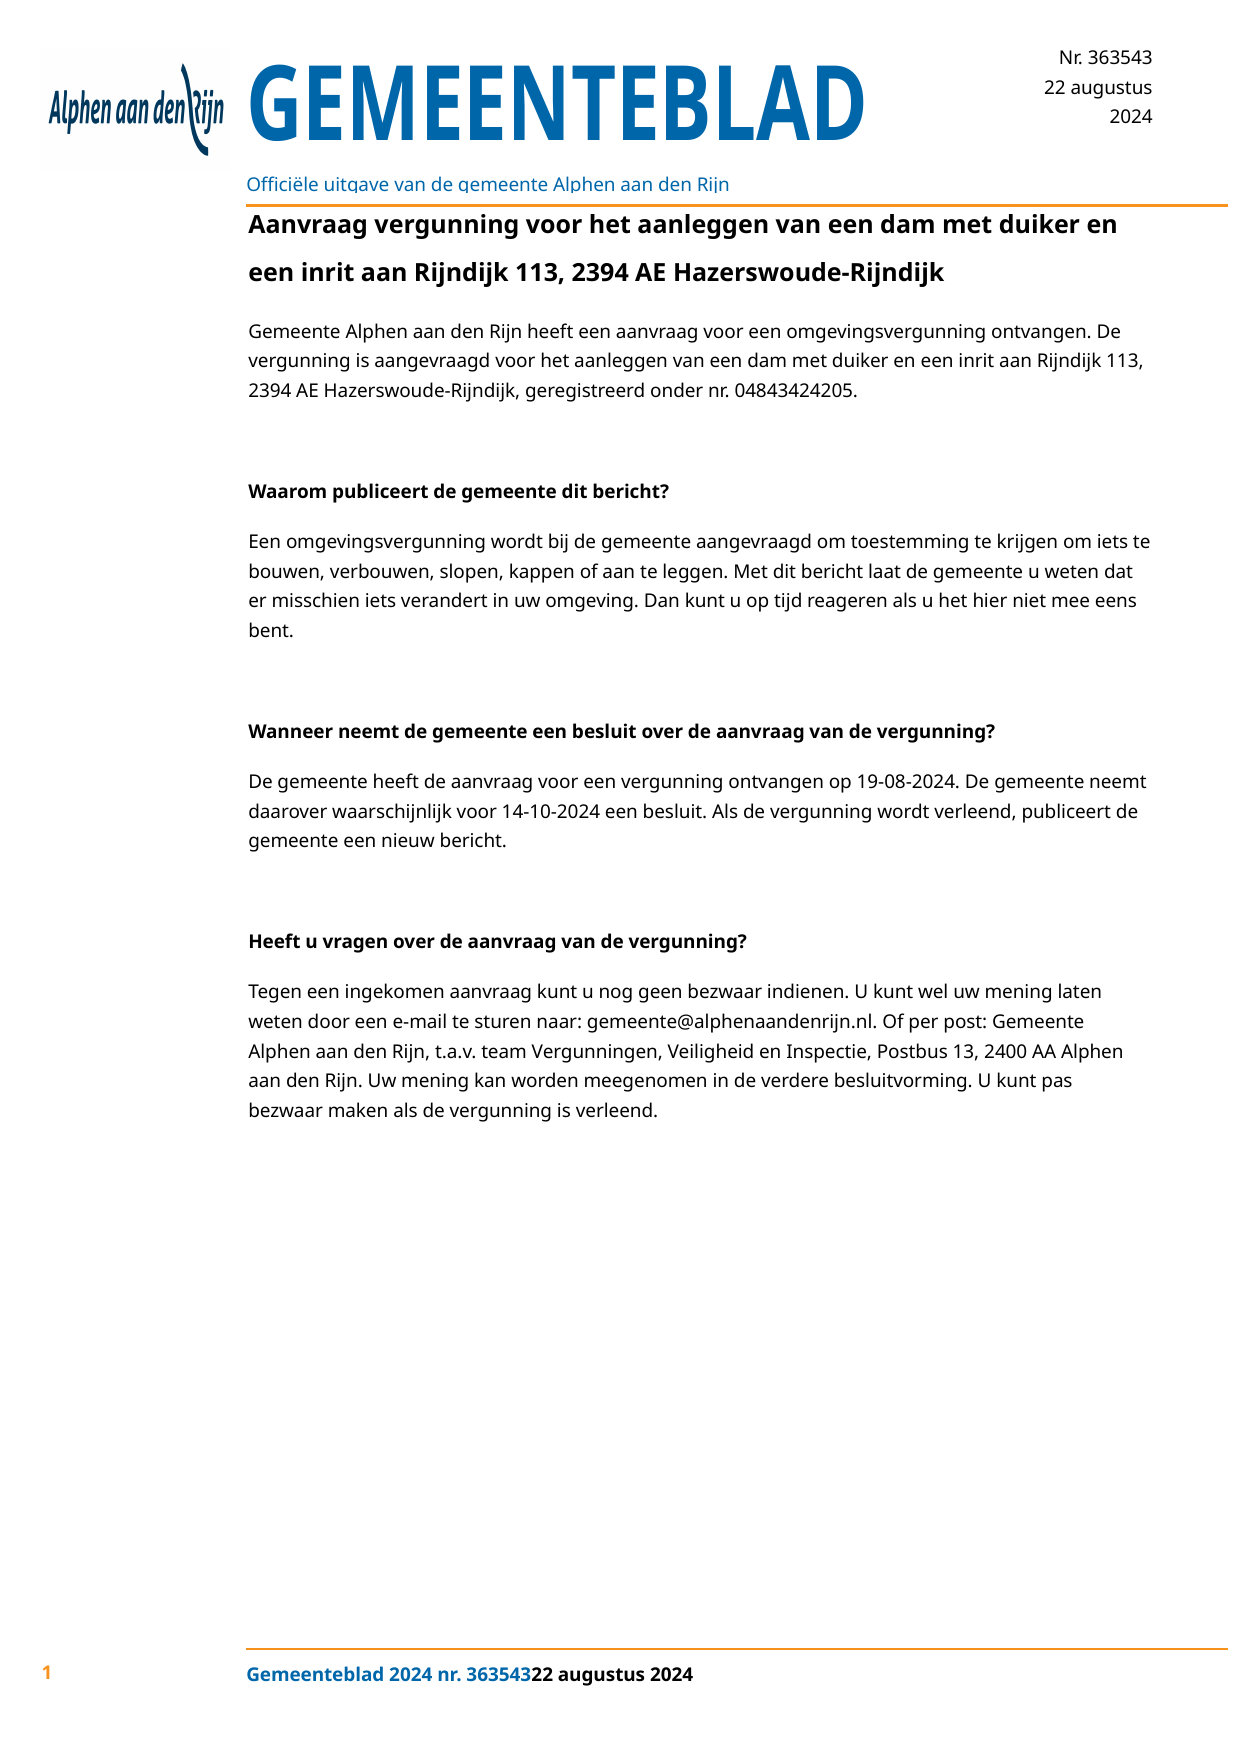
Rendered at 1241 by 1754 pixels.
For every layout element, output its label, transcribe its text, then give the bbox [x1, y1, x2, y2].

text Een omgevingsvergunning wordt bij de gemeente aangevraagd om toestemming te krijgen om iets te bouwen, verbouwen, slopen, kappen of aan te leggen. Met dit bericht laat de gemeente u weten dat er misschien iets verandert in uw omgeving. Dan kunt u op tijd reageren als u het hier niet mee eens bent. [248, 528, 1152, 643]
text Tegen een ingekomen aanvraag kunt u nog geen bezwaar indienen. U kunt wel uw mening laten weten door een e-mail te sturen naar: gemeente@alphenaandenrijn.nl. Of per post: Gemeente Alphen aan den Rijn, t.a.v. team Vergunningen, Veiligheid en Inspectie, Postbus 13, 2400 AA Alphen aan den Rijn. Uw mening kan worden meegenomen in de verdere besluitvorming. U kunt pas bezwaar maken als de vergunning is verleend. [248, 979, 1152, 1123]
text Heeft u vragen over de aanvraag van de vergunning? [248, 928, 1152, 954]
picture [41, 47, 231, 172]
text Gemeente Alphen aan den Rijn heeft een aanvraag voor een omgevingsvergunning ontvangen. De vergunning is aangevraagd voor het aanleggen van een dam met duiker en een inrit aan Rijndijk 113, 2394 AE Hazerswoude-Rijndijk, geregistreerd onder nr. 04843424205. [248, 318, 1152, 403]
text De gemeente heeft de aanvraag voor een vergunning ontvangen op 19-08-2024. De gemeente neemt daarover waarschijnlijk voor 14-10-2024 een besluit. Als de vergunning wordt verleend, publiceert de gemeente een nieuw bericht. [248, 768, 1152, 853]
text Wanneer neemt de gemeente een besluit over de aanvraag van de vergunning? [248, 718, 1152, 744]
text Waarom publiceert de gemeente dit bericht? [248, 478, 1152, 504]
text Aanvraag vergunning voor het aanleggen van een dam met duiker en een inrit aan Rijndijk 113, 2394 AE Hazerswoude-Rijndijk [248, 207, 1152, 288]
